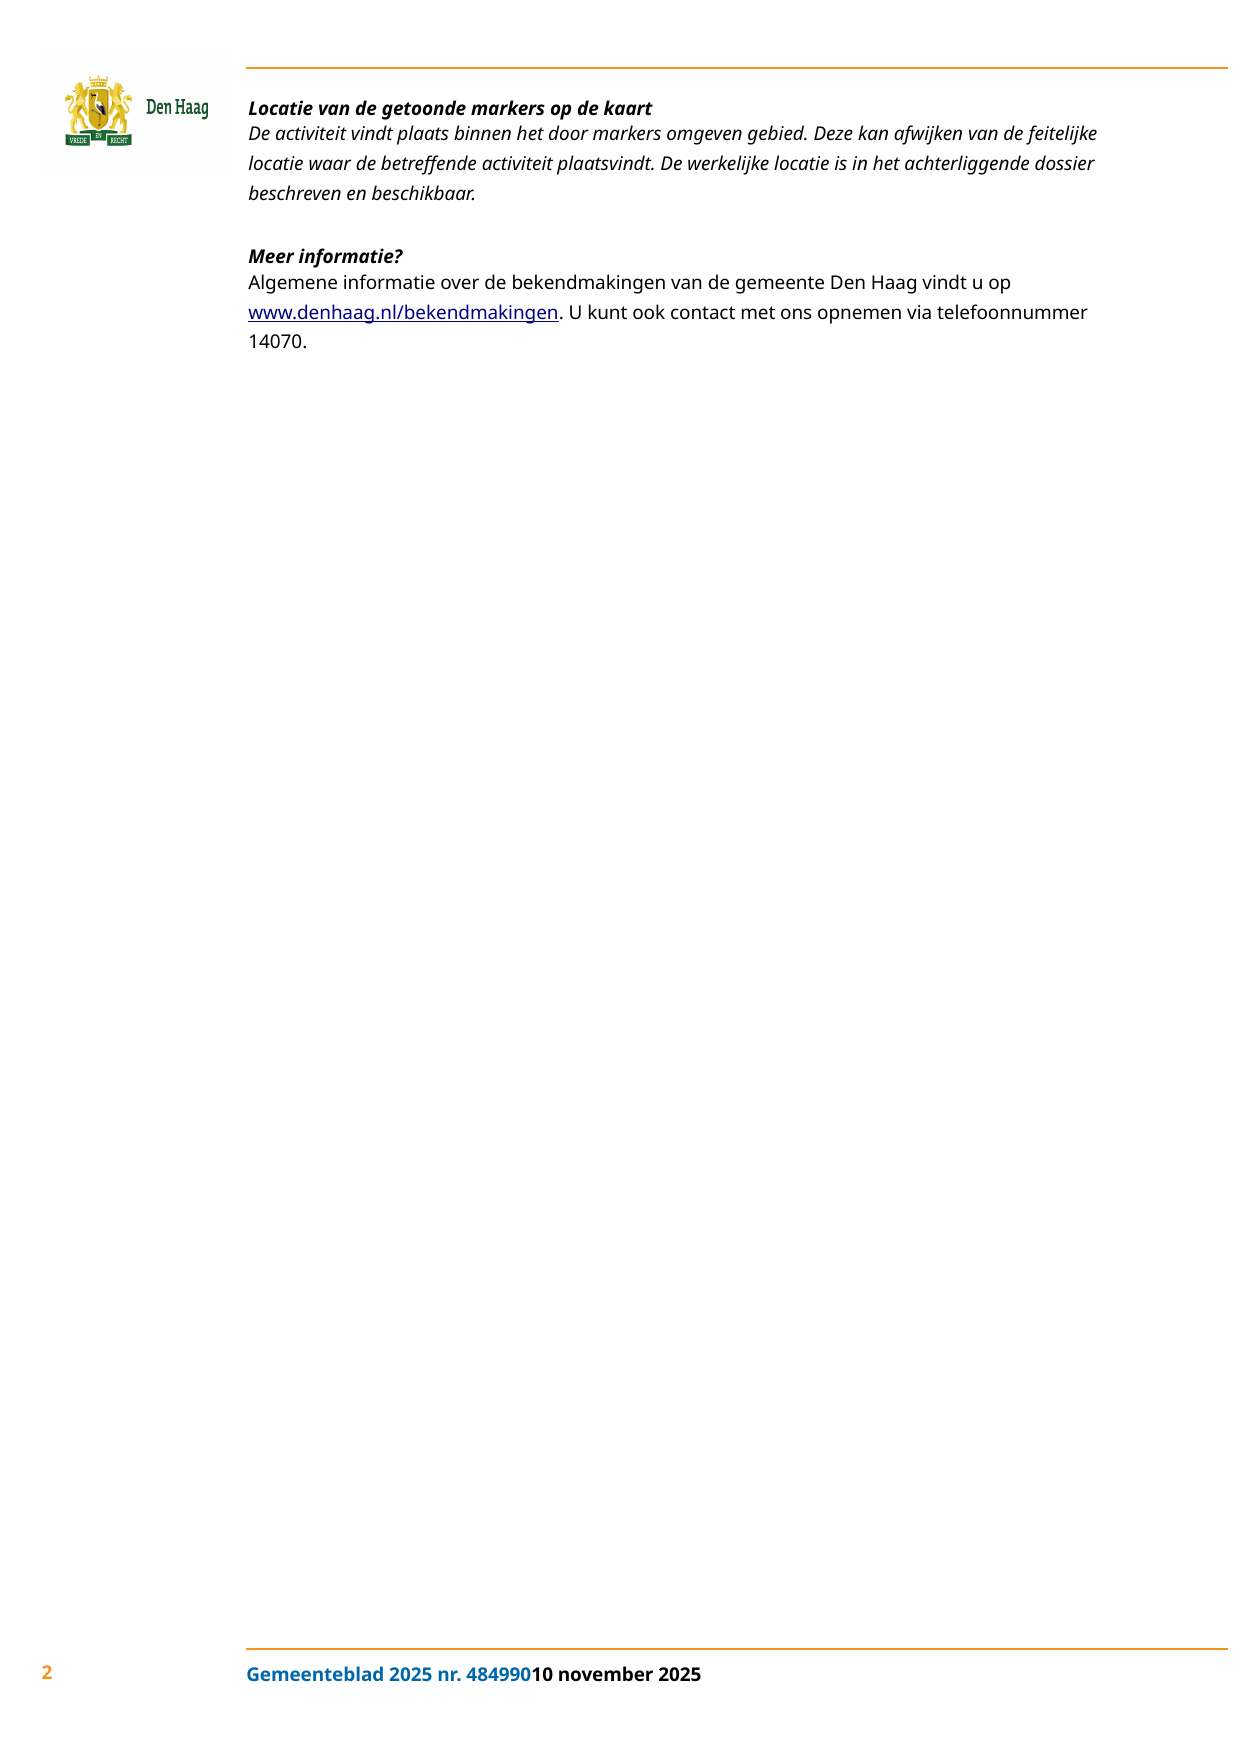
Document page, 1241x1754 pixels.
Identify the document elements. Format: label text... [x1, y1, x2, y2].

picture [41, 47, 231, 172]
text Meer informatie? [248, 244, 1152, 269]
text De activiteit vindt plaats binnen het door markers omgeven gebied. Deze kan afwijken van de feitelijke locatie waar de betreffende activiteit plaatsvindt. De werkelijke locatie is in het achterliggende dossier beschreven en beschikbaar. [248, 121, 1152, 205]
text Algemene informatie over de bekendmakingen van de gemeente Den Haag vindt u op www.denhaag.nl/bekendmakingen. U kunt ook contact met ons opnemen via telefoonnummer 14070. [248, 269, 1152, 354]
text Locatie van de getoonde markers op de kaart [248, 95, 1152, 121]
